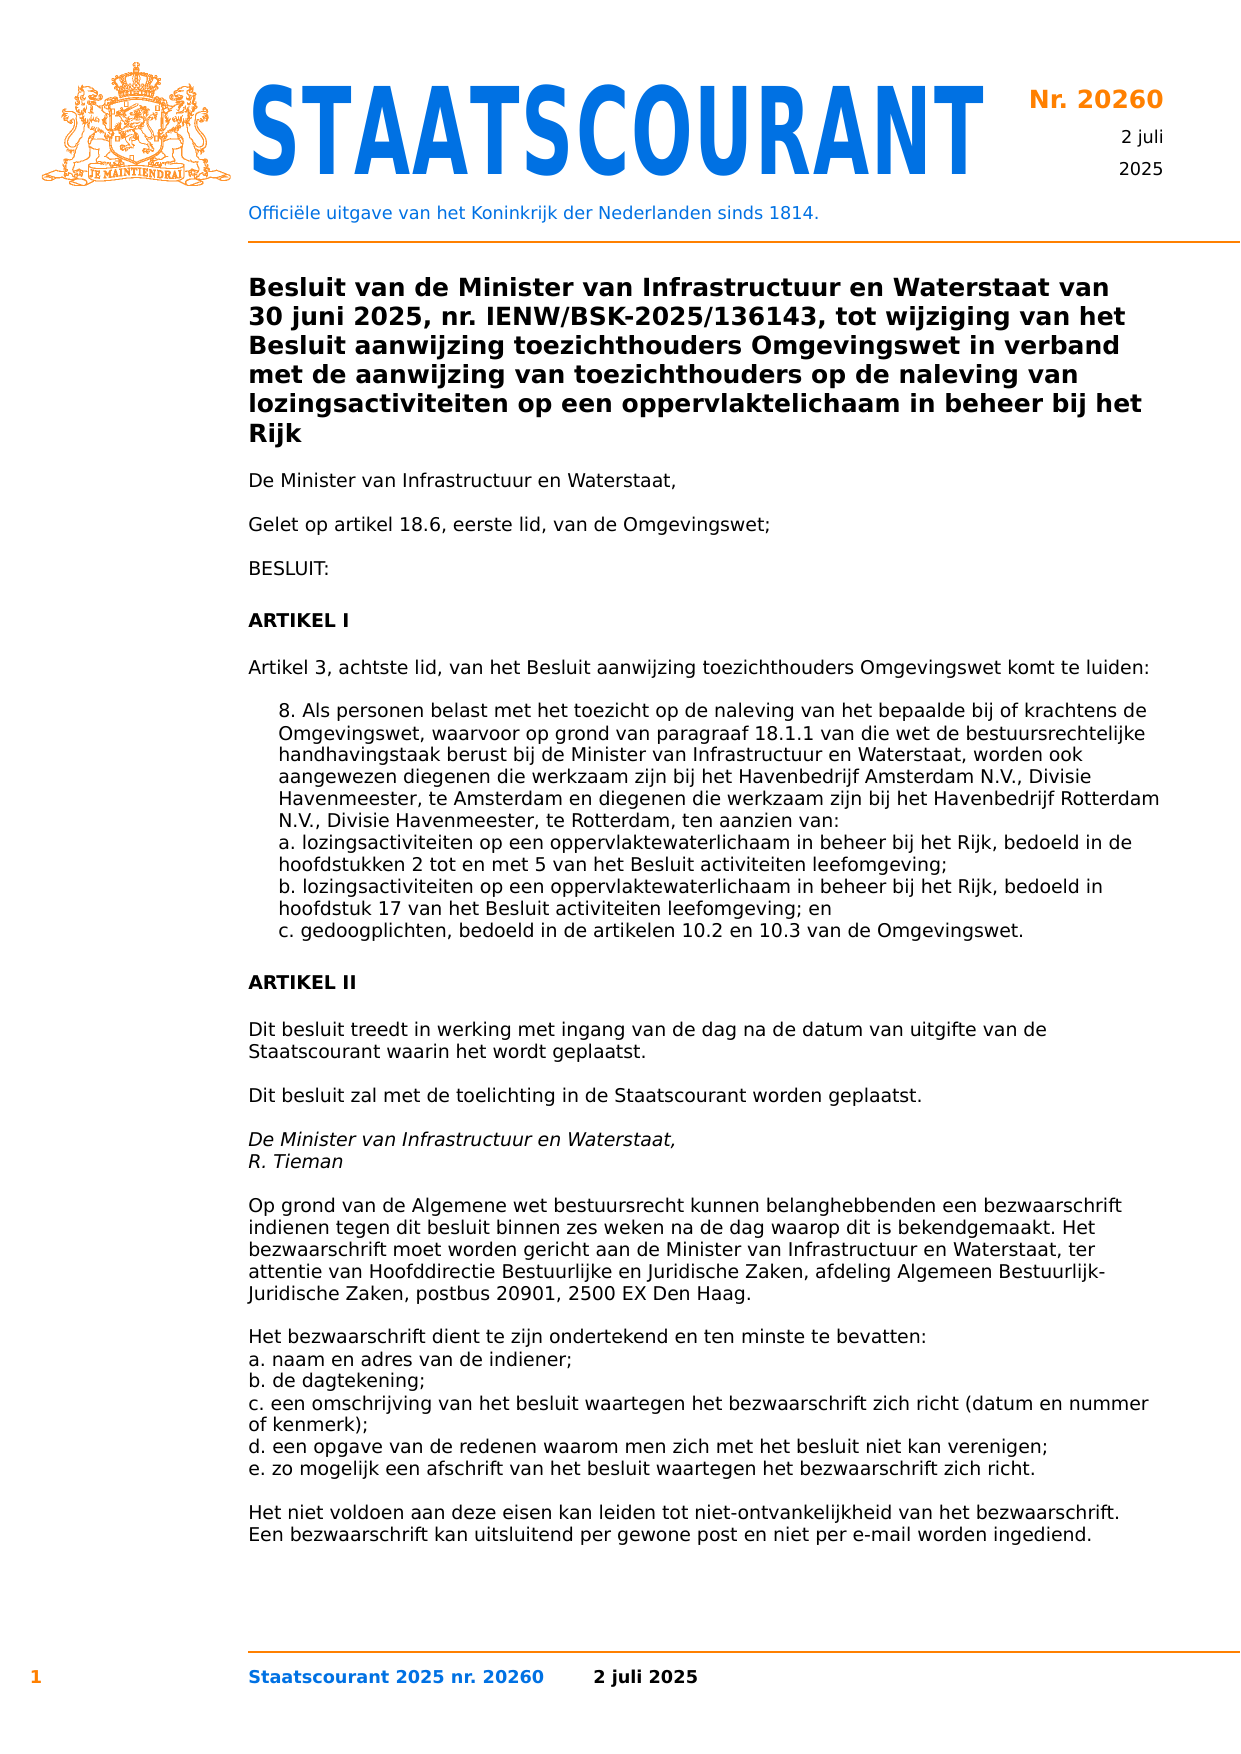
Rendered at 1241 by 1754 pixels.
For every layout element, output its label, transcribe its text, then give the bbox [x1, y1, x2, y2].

text Gelet op artikel 18.6, eerste lid, van de Omgevingswet; [248, 514, 1163, 536]
text b. lozingsactiviteiten op een oppervlaktewaterlichaam in beheer bij het Rijk, bedoeld in hoofdstuk 17 van het Besluit activiteiten leefomgeving; en [278, 876, 1163, 920]
text a. naam en adres van de indiener; [248, 1348, 1163, 1370]
table_header [25, 62, 248, 241]
text Dit besluit treedt in werking met ingang van de dag na de datum van uitgifte van de Staatscourant waarin het wordt geplaatst. [248, 1019, 1163, 1063]
text a. lozingsactiviteiten op een oppervlaktewaterlichaam in beheer bij het Rijk, bedoeld in de hoofdstukken 2 tot en met 5 van het Besluit activiteiten leefomgeving; [278, 832, 1163, 876]
text De Minister van Infrastructuur en Waterstaat, R. Tieman [248, 1129, 1163, 1173]
text b. de dagtekening; [248, 1370, 1163, 1392]
text BESLUIT: [248, 558, 1163, 579]
text c. een omschrijving van het besluit waartegen het bezwaarschrift zich richt (datum en nummer of kenmerk); [248, 1392, 1163, 1436]
text c. gedoogplichten, bedoeld in de artikelen 10.2 en 10.3 van de Omgevingswet. [278, 920, 1163, 942]
table_cell Officiële uitgave van het Koninkrijk der Nederlanden sinds 1814. [248, 203, 1240, 241]
text e. zo mogelijk een afschrift van het besluit waartegen het bezwaarschrift zich richt. [248, 1458, 1163, 1480]
subtitle ARTIKEL II [248, 972, 1163, 994]
text Artikel 3, achtste lid, van het Besluit aanwijzing toezichthouders Omgevingswet komt te luiden: [248, 657, 1163, 678]
table_cell 2 juli [998, 121, 1240, 153]
text Een bezwaarschrift kan uitsluitend per gewone post en niet per e-mail worden ingediend. [248, 1524, 1163, 1546]
table_header STAATSCOURANT [248, 62, 998, 203]
text Op grond van de Algemene wet bestuursrecht kunnen belanghebbenden een bezwaarschrift indienen tegen dit besluit binnen zes weken na de dag waarop dit is bekendgemaakt. Het bezwaarschrift moet worden gericht aan de Minister van Infrastructuur en Waterstaat, ter attentie van Hoofddirectie Bestuurlijke en Juridische Zaken, afdeling Algemeen Bestuurlijk-Juridische Zaken, postbus 20901, 2500 EX Den Haag. [248, 1195, 1163, 1304]
subtitle Besluit van de Minister van Infrastructuur en Waterstaat van 30 juni 2025, nr. IENW/BSK-2025/136143, tot wijziging van het Besluit aanwijzing toezichthouders Omgevingswet in verband met de aanwijzing van toezichthouders op de naleving van lozingsactiviteiten op een oppervlaktelichaam in beheer bij het Rijk [248, 273, 1163, 448]
text Dit besluit zal met de toelichting in de Staatscourant worden geplaatst. [248, 1085, 1163, 1107]
text Het niet voldoen aan deze eisen kan leiden tot niet-ontvankelijkheid van het bezwaarschrift. [248, 1502, 1163, 1524]
text De Minister van Infrastructuur en Waterstaat, [248, 470, 1163, 492]
text 8. Als personen belast met het toezicht op de naleving van het bepaalde bij of krachtens de Omgevingswet, waarvoor op grond van paragraaf 18.1.1 van die wet de bestuursrechtelijke handhavingstaak berust bij de Minister van Infrastructuur en Waterstaat, worden ook aangewezen diegenen die werkzaam zijn bij het Havenbedrijf Amsterdam N.V., Divisie Havenmeester, te Amsterdam en diegenen die werkzaam zijn bij het Havenbedrijf Rotterdam N.V., Divisie Havenmeester, te Rotterdam, ten aanzien van: [278, 700, 1163, 832]
picture [41, 62, 231, 186]
subtitle ARTIKEL I [248, 609, 1163, 632]
text Het bezwaarschrift dient te zijn ondertekend en ten minste te bevatten: [248, 1326, 1163, 1348]
table_header Nr. 20260 [998, 62, 1240, 121]
text d. een opgave van de redenen waarom men zich met het besluit niet kan verenigen; [248, 1436, 1163, 1458]
table_cell 2025 [998, 153, 1240, 203]
